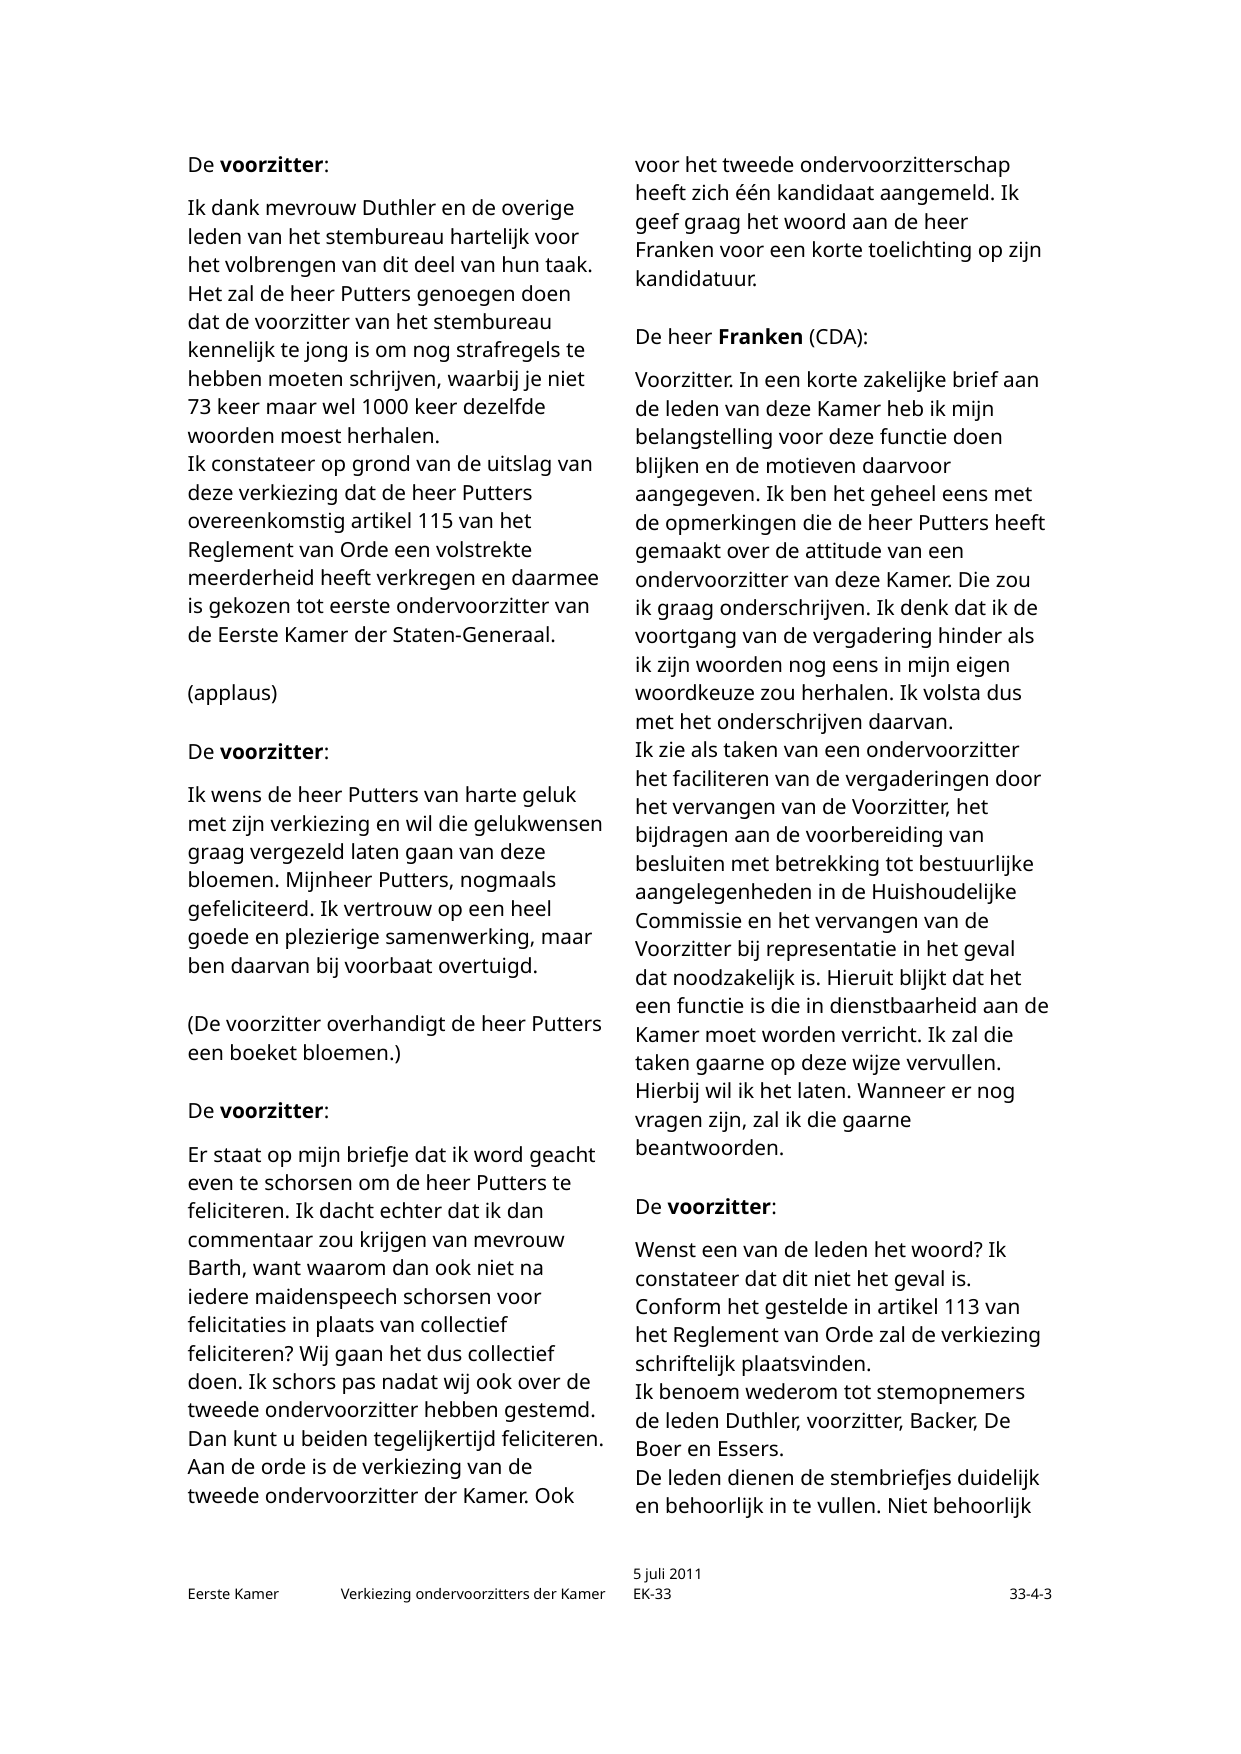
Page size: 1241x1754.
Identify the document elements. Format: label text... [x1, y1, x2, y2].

text Het zal de heer Putters genoegen doen dat de voorzitter van het stembureau kennelijk te jong is om nog strafregels te hebben moeten schrijven, waarbij je niet 73 keer maar wel 1000 keer dezelfde woorden moest herhalen. [187, 279, 605, 449]
text De voorzitter: [187, 150, 605, 178]
text Aan de orde is de verkiezing van de tweede ondervoorzitter der Kamer. Ook [187, 1452, 605, 1509]
text voor het tweede ondervoorzitterschap heeft zich één kandidaat aangemeld. Ik geef graag het woord aan de heer Franken voor een korte toelichting op zijn kandidatuur. [635, 150, 1053, 292]
text Ik wens de heer Putters van harte geluk met zijn verkiezing en wil die gelukwensen graag vergezeld laten gaan van deze bloemen. Mijnheer Putters, nogmaals gefeliciteerd. Ik vertrouw op een heel goede en plezierige samenwerking, maar ben daarvan bij voorbaat overtuigd. [187, 780, 605, 979]
text Conform het gestelde in artikel 113 van het Reglement van Orde zal de verkiezing schriftelijk plaatsvinden. [635, 1292, 1053, 1377]
text De heer Franken (CDA): [635, 322, 1053, 351]
text De leden dienen de stembriefjes duidelijk en behoorlijk in te vullen. Niet behoorlijk [635, 1463, 1053, 1520]
text De voorzitter: [187, 737, 605, 765]
text Hierbij wil ik het laten. Wanneer er nog vragen zijn, zal ik die gaarne beantwoorden. [635, 1077, 1053, 1162]
text Ik dank mevrouw Duthler en de overige leden van het stembureau hartelijk voor het volbrengen van dit deel van hun taak. [187, 193, 605, 279]
text Ik benoem wederom tot stemopnemers de leden Duthler, voorzitter, Backer, De Boer en Essers. [635, 1377, 1053, 1463]
text Ik constateer op grond van de uitslag van deze verkiezing dat de heer Putters overeenkomstig artikel 115 van het Reglement van Orde een volstrekte meerderheid heeft verkregen en daarmee is gekozen tot eerste ondervoorzitter van de Eerste Kamer der Staten-Generaal. [187, 449, 605, 648]
text De voorzitter: [635, 1192, 1053, 1220]
text (De voorzitter overhandigt de heer Putters een boeket bloemen.) [187, 1009, 605, 1066]
text Wenst een van de leden het woord? Ik constateer dat dit niet het geval is. [635, 1235, 1053, 1292]
text (applaus) [187, 678, 605, 707]
text De voorzitter: [187, 1096, 605, 1125]
text Ik zie als taken van een ondervoorzitter het faciliteren van de vergaderingen door het vervangen van de Voorzitter, het bijdragen aan de voorbereiding van besluiten met betrekking tot bestuurlijke aangelegenheden in de Huishoudelijke Commissie en het vervangen van de Voorzitter bij representatie in het geval dat noodzakelijk is. Hieruit blijkt dat het een functie is die in dienstbaarheid aan de Kamer moet worden verricht. Ik zal die taken gaarne op deze wijze vervullen. [635, 735, 1053, 1077]
text Er staat op mijn briefje dat ik word geacht even te schorsen om de heer Putters te feliciteren. Ik dacht echter dat ik dan commentaar zou krijgen van mevrouw Barth, want waarom dan ook niet na iedere maidenspeech schorsen voor felicitaties in plaats van collectief feliciteren? Wij gaan het dus collectief doen. Ik schors pas nadat wij ook over de tweede ondervoorzitter hebben gestemd. Dan kunt u beiden tegelijkertijd feliciteren. [187, 1140, 605, 1452]
text Voorzitter. In een korte zakelijke brief aan de leden van deze Kamer heb ik mijn belangstelling voor deze functie doen blijken en de motieven daarvoor aangegeven. Ik ben het geheel eens met de opmerkingen die de heer Putters heeft gemaakt over de attitude van een ondervoorzitter van deze Kamer. Die zou ik graag onderschrijven. Ik denk dat ik de voortgang van de vergadering hinder als ik zijn woorden nog eens in mijn eigen woordkeuze zou herhalen. Ik volsta dus met het onderschrijven daarvan. [635, 366, 1053, 735]
